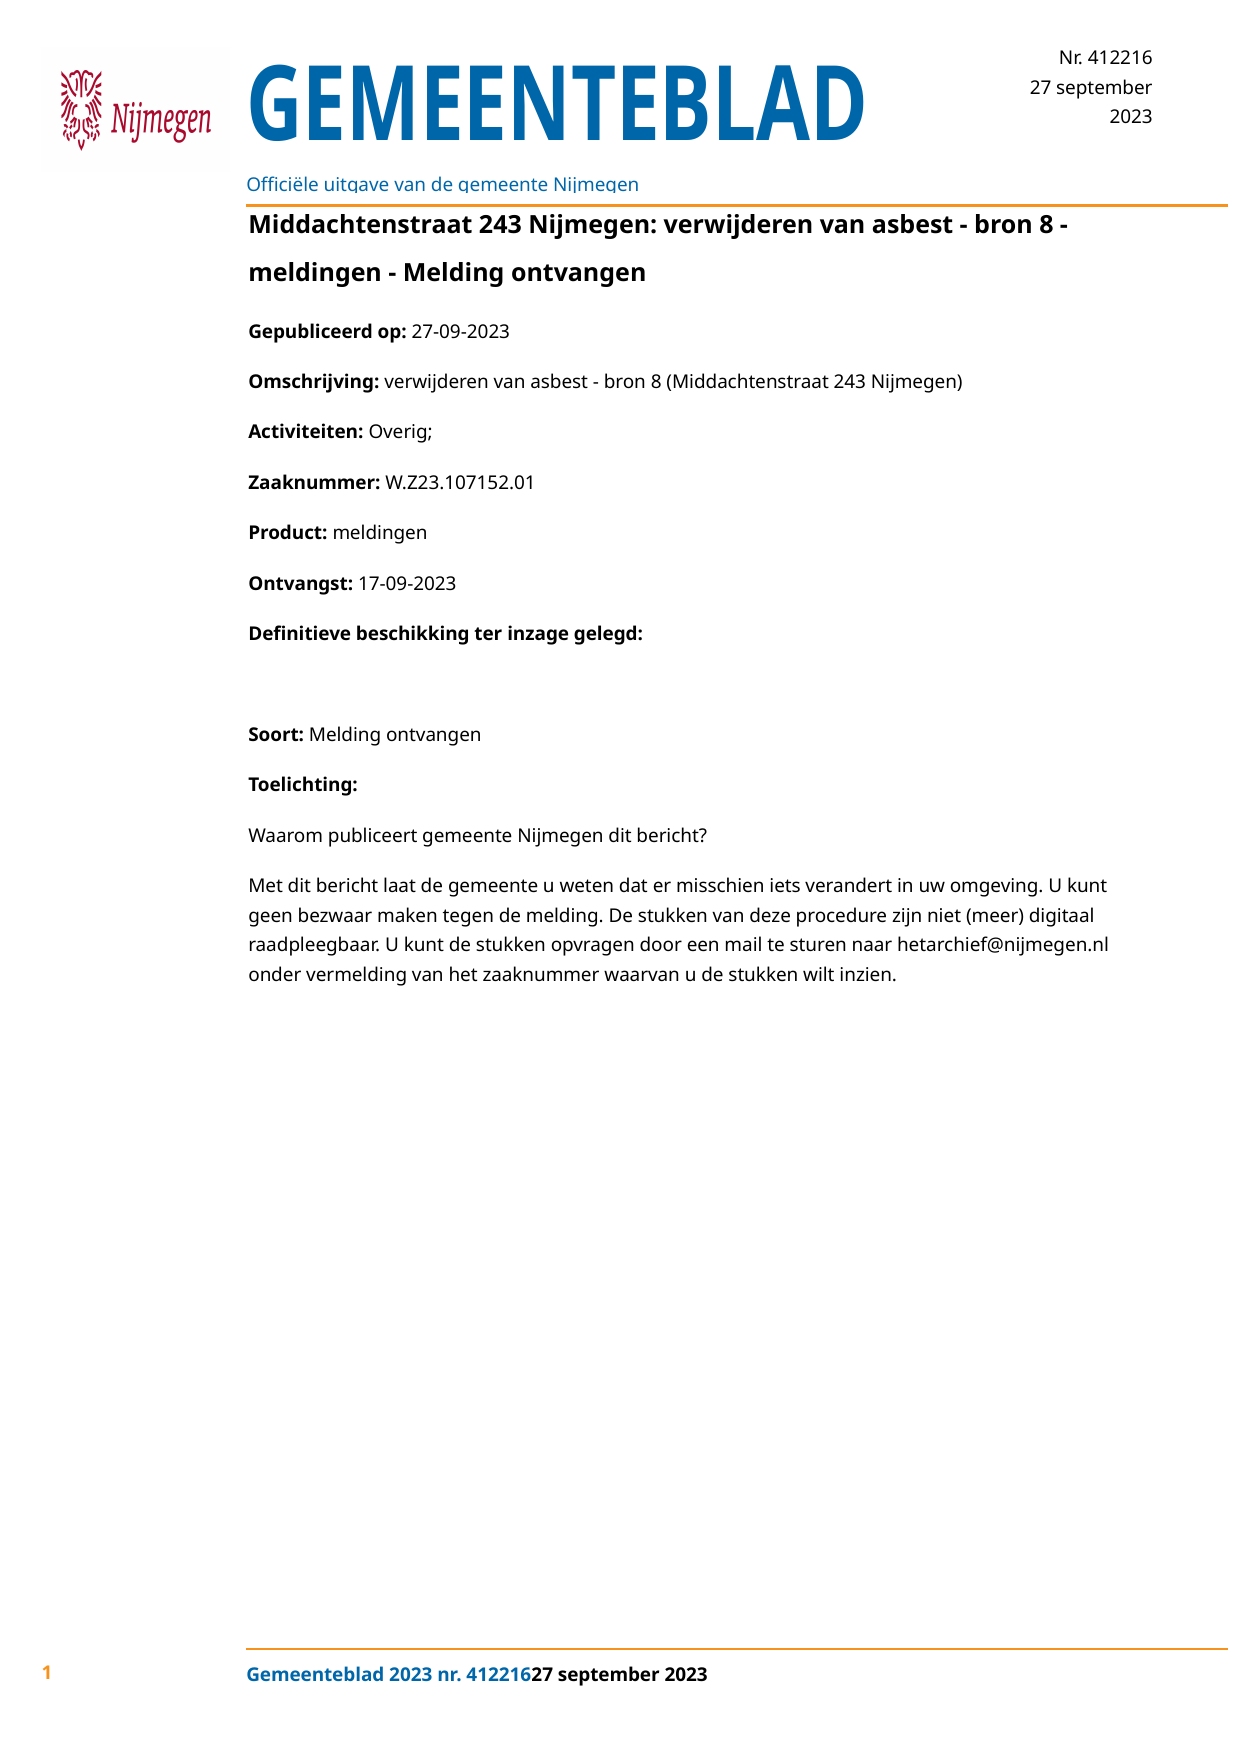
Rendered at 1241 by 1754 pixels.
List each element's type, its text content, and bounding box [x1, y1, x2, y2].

text Soort: Melding ontvangen [248, 721, 1152, 747]
text Zaaknummer: W.Z23.107152.01 [248, 469, 1152, 495]
text Gepubliceerd op: 27-09-2023 [248, 318, 1152, 344]
text Middachtenstraat 243 Nijmegen: verwijderen van asbest - bron 8 - meldingen - Melding ontvangen [248, 207, 1152, 288]
text Product: meldingen [248, 519, 1152, 545]
text Met dit bericht laat de gemeente u weten dat er misschien iets verandert in uw omgeving. U kunt geen bezwaar maken tegen de melding. De stukken van deze procedure zijn niet (meer) digitaal raadpleegbaar. U kunt de stukken opvragen door een mail te sturen naar hetarchief@nijmegen.nl onder vermelding van het zaaknummer waarvan u de stukken wilt inzien. [248, 872, 1152, 987]
text Ontvangst: 17-09-2023 [248, 570, 1152, 596]
text Activiteiten: Overig; [248, 419, 1152, 444]
text Toelichting: [248, 772, 1152, 797]
text Waarom publiceert gemeente Nijmegen dit bericht? [248, 822, 1152, 848]
picture [41, 47, 231, 172]
text Omschrijving: verwijderen van asbest - bron 8 (Middachtenstraat 243 Nijmegen) [248, 368, 1152, 394]
text Definitieve beschikking ter inzage gelegd: [248, 620, 1152, 646]
